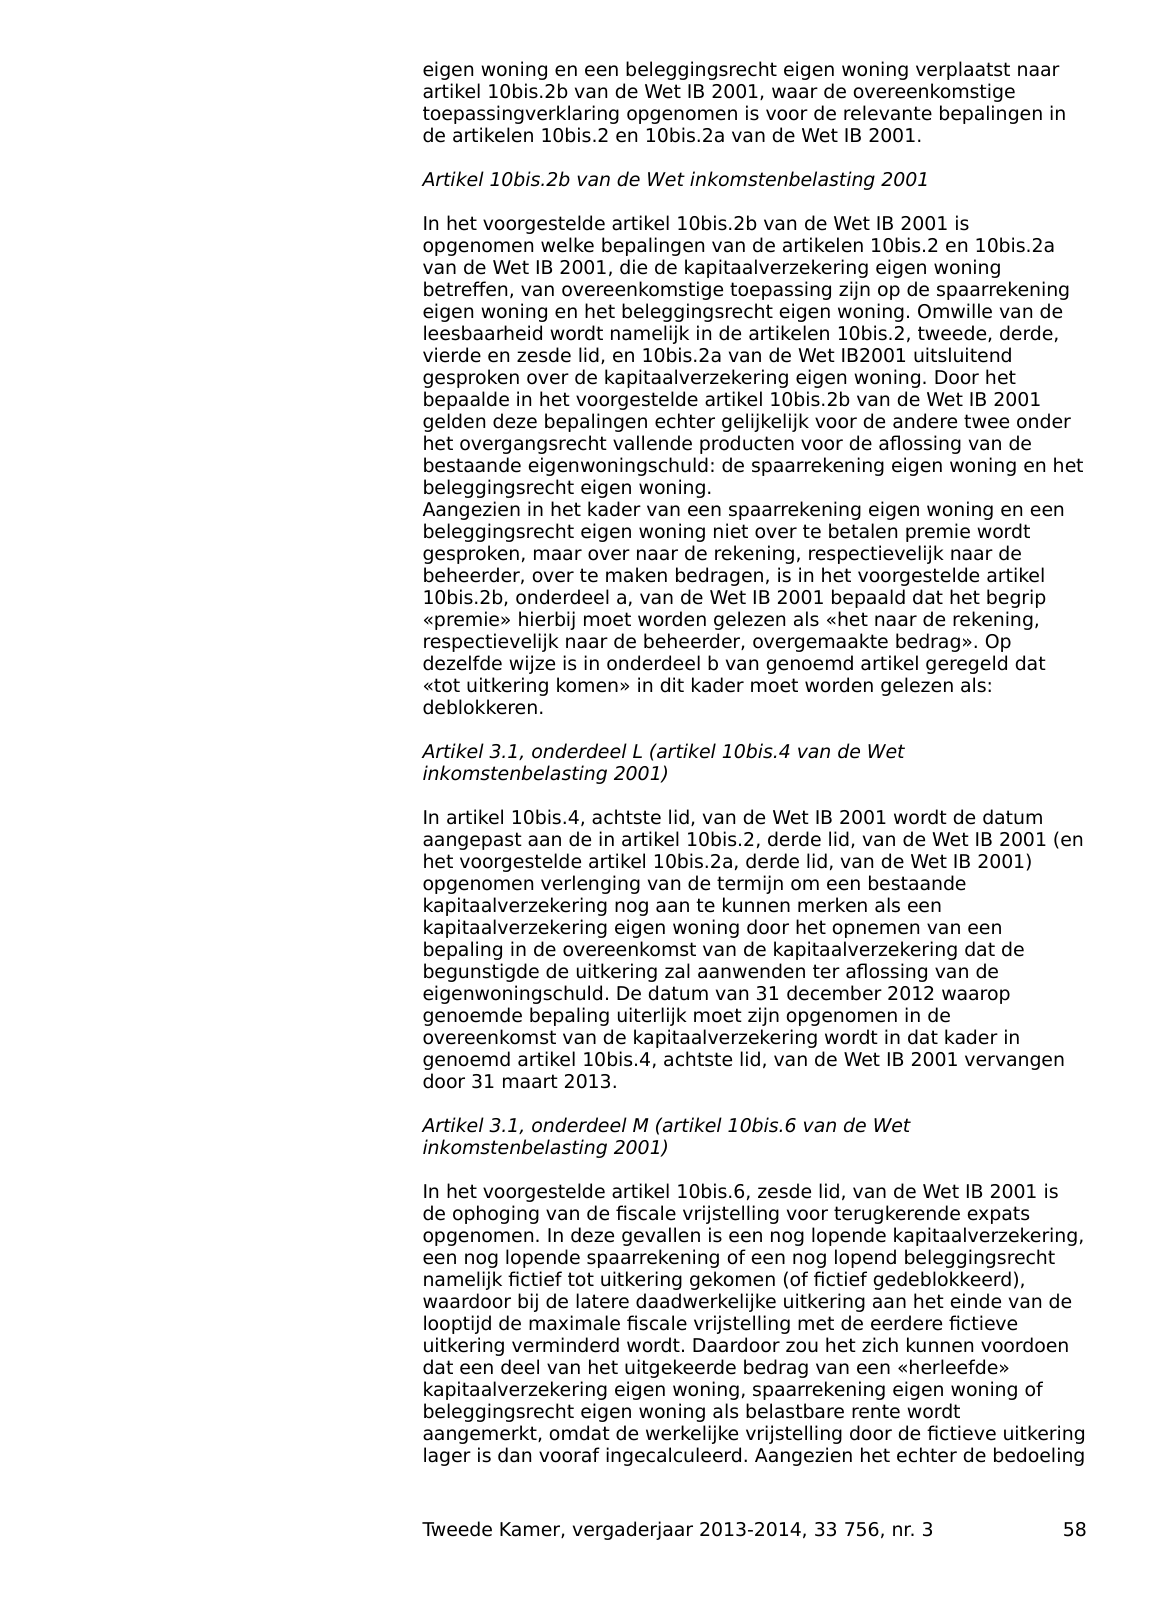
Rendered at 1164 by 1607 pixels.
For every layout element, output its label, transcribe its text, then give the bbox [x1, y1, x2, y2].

text In artikel 10bis.4, achtste lid, van de Wet IB 2001 wordt de datum aangepast aan de in artikel 10bis.2, derde lid, van de Wet IB 2001 (en het voorgestelde artikel 10bis.2a, derde lid, van de Wet IB 2001) opgenomen verlenging van de termijn om een bestaande kapitaalverzekering nog aan te kunnen merken als een kapitaalverzekering eigen woning door het opnemen van een bepaling in de overeenkomst van de kapitaalverzekering dat de begunstigde de uitkering zal aanwenden ter aflossing van de eigenwoningschuld. De datum van 31 december 2012 waarop genoemde bepaling uiterlijk moet zijn opgenomen in de overeenkomst van de kapitaalverzekering wordt in dat kader in genoemd artikel 10bis.4, achtste lid, van de Wet IB 2001 vervangen door 31 maart 2013. [422, 807, 1087, 1093]
text In het voorgestelde artikel 10bis.6, zesde lid, van de Wet IB 2001 is de ophoging van de fiscale vrijstelling voor terugkerende expats opgenomen. In deze gevallen is een nog lopende kapitaalverzekering, een nog lopende spaarrekening of een nog lopend beleggingsrecht namelijk fictief tot uitkering gekomen (of fictief gedeblokkeerd), waardoor bij de latere daadwerkelijke uitkering aan het einde van de looptijd de maximale fiscale vrijstelling met de eerdere fictieve uitkering verminderd wordt. Daardoor zou het zich kunnen voordoen dat een deel van het uitgekeerde bedrag van een «herleefde» kapitaalverzekering eigen woning, spaarrekening eigen woning of beleggingsrecht eigen woning als belastbare rente wordt aangemerkt, omdat de werkelijke vrijstelling door de fictieve uitkering lager is dan vooraf ingecalculeerd. Aangezien het echter de bedoeling [422, 1181, 1087, 1467]
subtitle Artikel 3.1, onderdeel L (artikel 10bis.4 van de Wet inkomstenbelasting 2001) [422, 741, 1087, 785]
subtitle Artikel 10bis.2b van de Wet inkomstenbelasting 2001 [422, 169, 1087, 191]
subtitle Artikel 3.1, onderdeel M (artikel 10bis.6 van de Wet inkomstenbelasting 2001) [422, 1115, 1087, 1159]
text Aangezien in het kader van een spaarrekening eigen woning en een beleggingsrecht eigen woning niet over te betalen premie wordt gesproken, maar over naar de rekening, respectievelijk naar de beheerder, over te maken bedragen, is in het voorgestelde artikel 10bis.2b, onderdeel a, van de Wet IB 2001 bepaald dat het begrip «premie» hierbij moet worden gelezen als «het naar de rekening, respectievelijk naar de beheerder, overgemaakte bedrag». Op dezelfde wijze is in onderdeel b van genoemd artikel geregeld dat «tot uitkering komen» in dit kader moet worden gelezen als: deblokkeren. [422, 499, 1087, 719]
text In het voorgestelde artikel 10bis.2b van de Wet IB 2001 is opgenomen welke bepalingen van de artikelen 10bis.2 en 10bis.2a van de Wet IB 2001, die de kapitaalverzekering eigen woning betreffen, van overeenkomstige toepassing zijn op de spaarrekening eigen woning en het beleggingsrecht eigen woning. Omwille van de leesbaarheid wordt namelijk in de artikelen 10bis.2, tweede, derde, vierde en zesde lid, en 10bis.2a van de Wet IB2001 uitsluitend gesproken over de kapitaalverzekering eigen woning. Door het bepaalde in het voorgestelde artikel 10bis.2b van de Wet IB 2001 gelden deze bepalingen echter gelijkelijk voor de andere twee onder het overgangsrecht vallende producten voor de aflossing van de bestaande eigenwoningschuld: de spaarrekening eigen woning en het beleggingsrecht eigen woning. [422, 213, 1087, 499]
text eigen woning en een beleggingsrecht eigen woning verplaatst naar artikel 10bis.2b van de Wet IB 2001, waar de overeenkomstige toepassingverklaring opgenomen is voor de relevante bepalingen in de artikelen 10bis.2 en 10bis.2a van de Wet IB 2001. [422, 59, 1087, 147]
